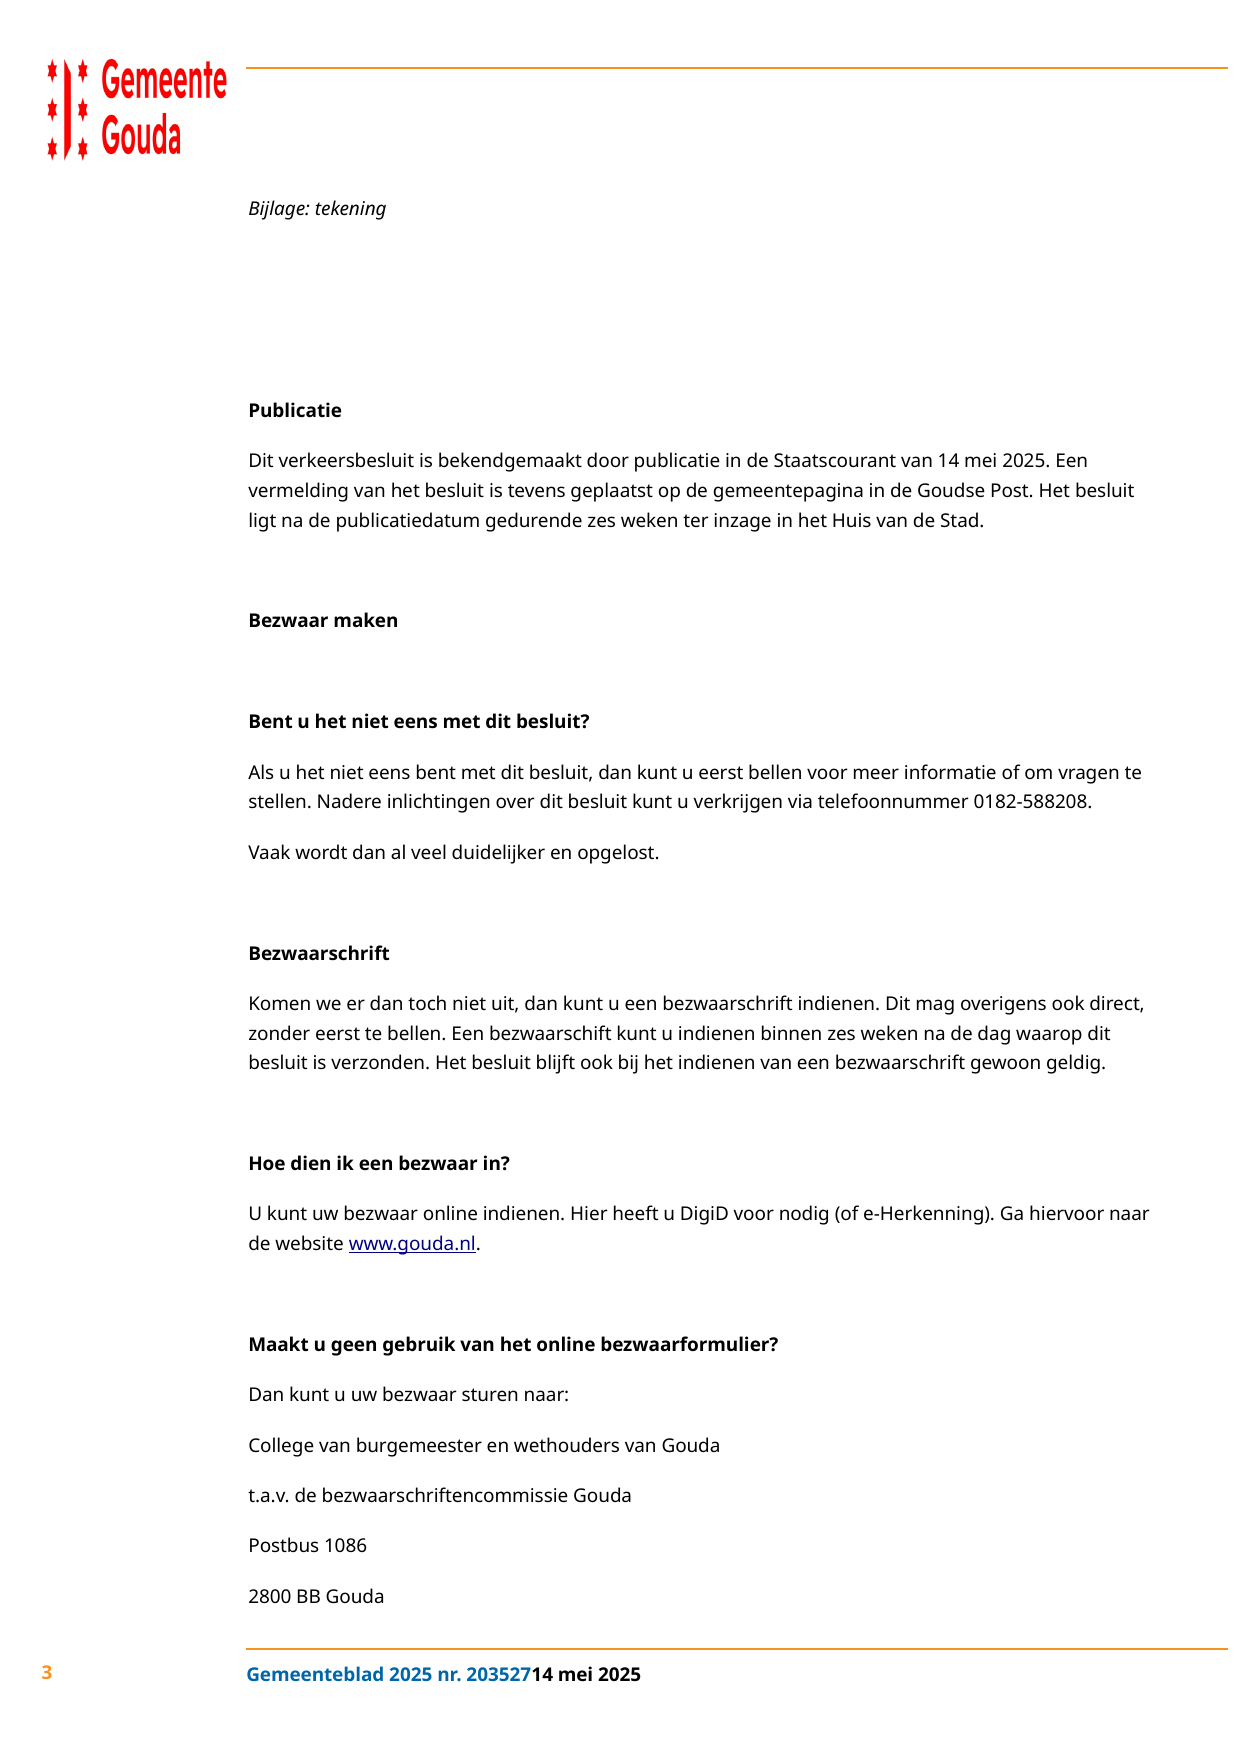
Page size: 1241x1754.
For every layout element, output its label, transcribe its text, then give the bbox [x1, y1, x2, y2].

text U kunt uw bezwaar online indienen. Hier heeft u DigiD voor nodig (of e-Herkenning). Ga hiervoor naar de website www.gouda.nl. [248, 1201, 1152, 1256]
text Bent u het niet eens met dit besluit? [248, 708, 1152, 734]
text Bezwaar maken [248, 608, 1152, 633]
text Bijlage: tekening [248, 196, 1152, 221]
text Maakt u geen gebruik van het online bezwaarformulier? [248, 1331, 1152, 1357]
text Bezwaarschrift [248, 940, 1152, 966]
text Vaak wordt dan al veel duidelijker en opgelost. [248, 839, 1152, 865]
text 2800 BB Gouda [248, 1583, 1152, 1609]
text t.a.v. de bezwaarschriftencommissie Gouda [248, 1482, 1152, 1508]
text Postbus 1086 [248, 1533, 1152, 1558]
text Dan kunt u uw bezwaar sturen naar: [248, 1381, 1152, 1407]
text College van burgemeester en wethouders van Gouda [248, 1432, 1152, 1458]
picture [41, 47, 231, 172]
text Als u het niet eens bent met dit besluit, dan kunt u eerst bellen voor meer informatie of om vragen te stellen. Nadere inlichtingen over dit besluit kunt u verkrijgen via telefoonnummer 0182-588208. [248, 759, 1152, 814]
text Publicatie [248, 397, 1152, 423]
text Komen we er dan toch niet uit, dan kunt u een bezwaarschrift indienen. Dit mag overigens ook direct, zonder eerst te bellen. Een bezwaarschift kunt u indienen binnen zes weken na de dag waarop dit besluit is verzonden. Het besluit blijft ook bij het indienen van een bezwaarschrift gewoon geldig. [248, 990, 1152, 1075]
text Hoe dien ik een bezwaar in? [248, 1150, 1152, 1176]
text Dit verkeersbesluit is bekendgemaakt door publicatie in de Staatscourant van 14 mei 2025. Een vermelding van het besluit is tevens geplaatst op de gemeentepagina in de Goudse Post. Het besluit ligt na de publicatiedatum gedurende zes weken ter inzage in het Huis van de Stad. [248, 448, 1152, 533]
